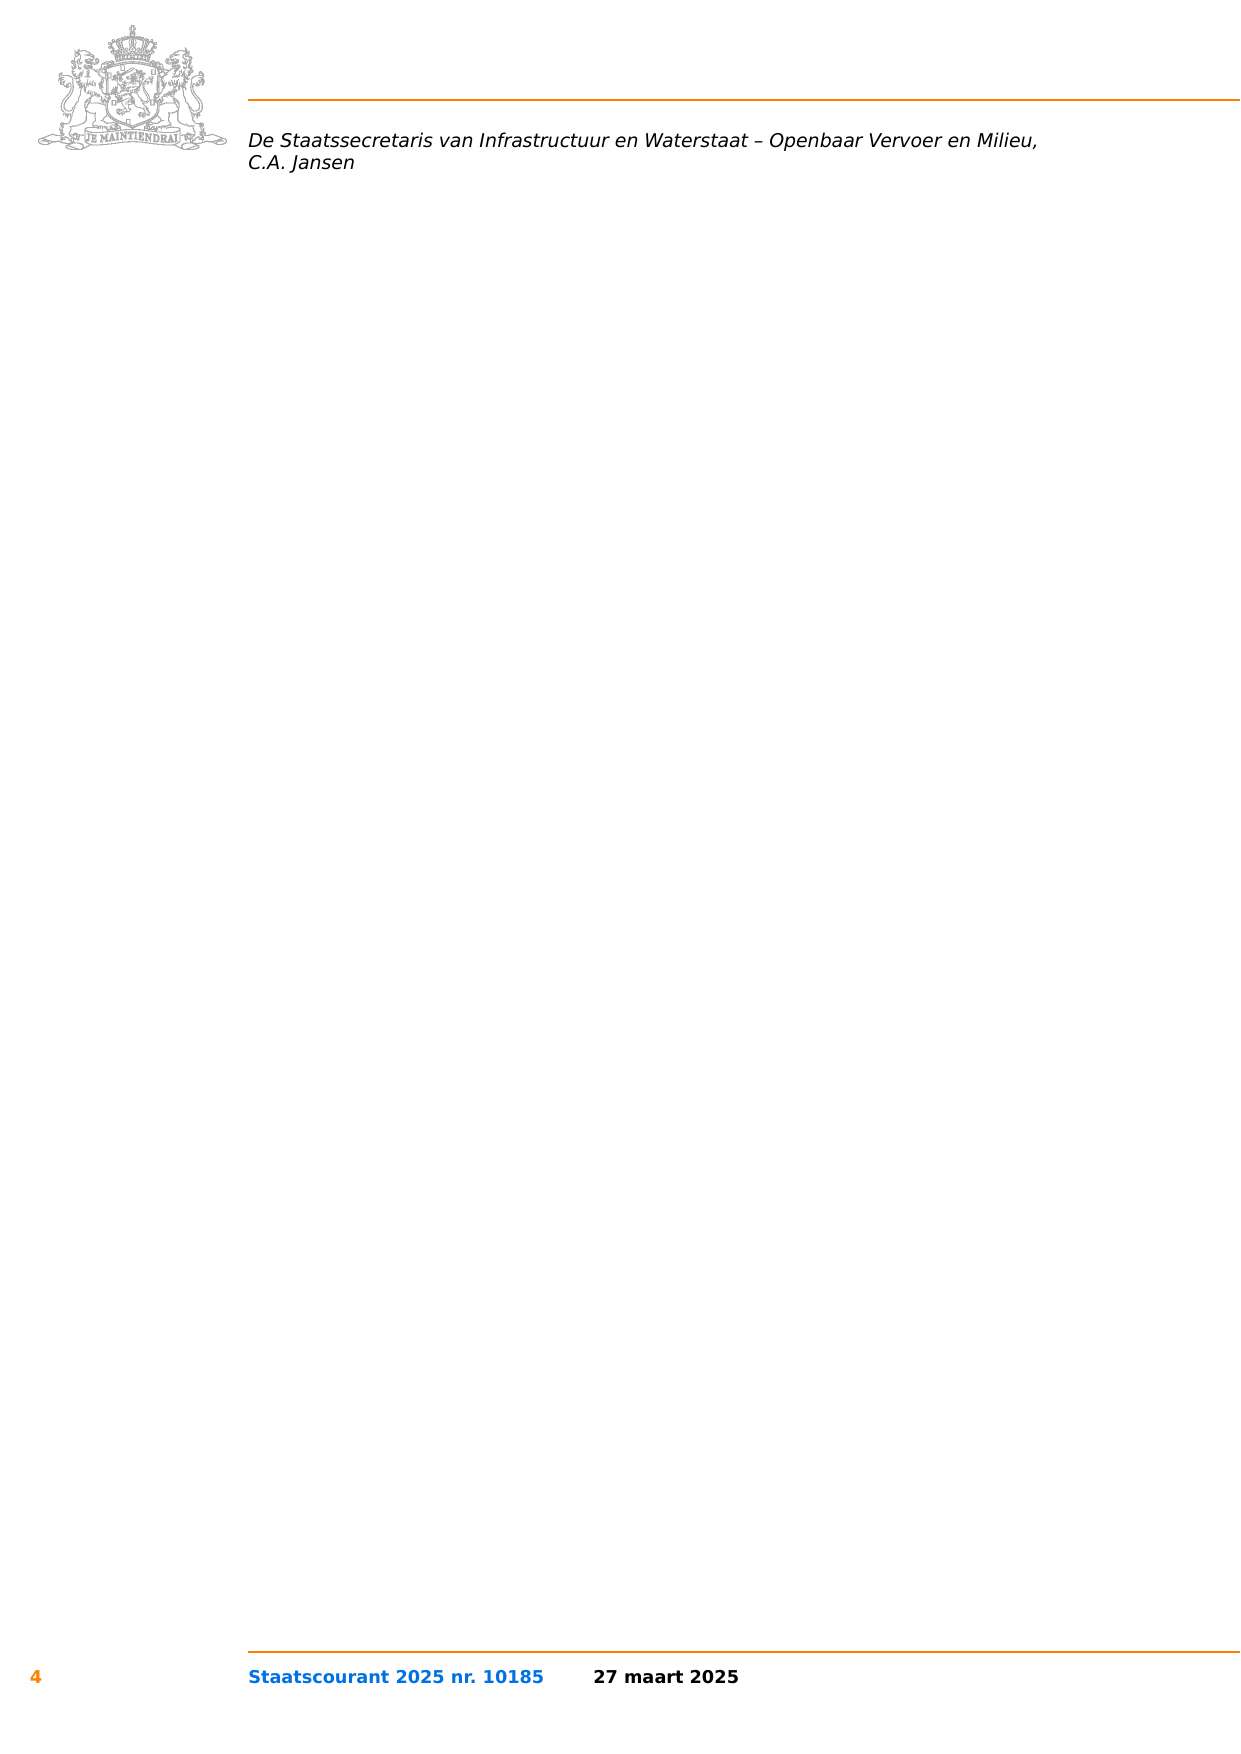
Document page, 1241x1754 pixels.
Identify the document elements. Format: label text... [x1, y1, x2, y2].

text De Staatssecretaris van Infrastructuur en Waterstaat – Openbaar Vervoer en Milieu, C.A. Jansen [248, 130, 1163, 174]
picture [38, 25, 227, 150]
